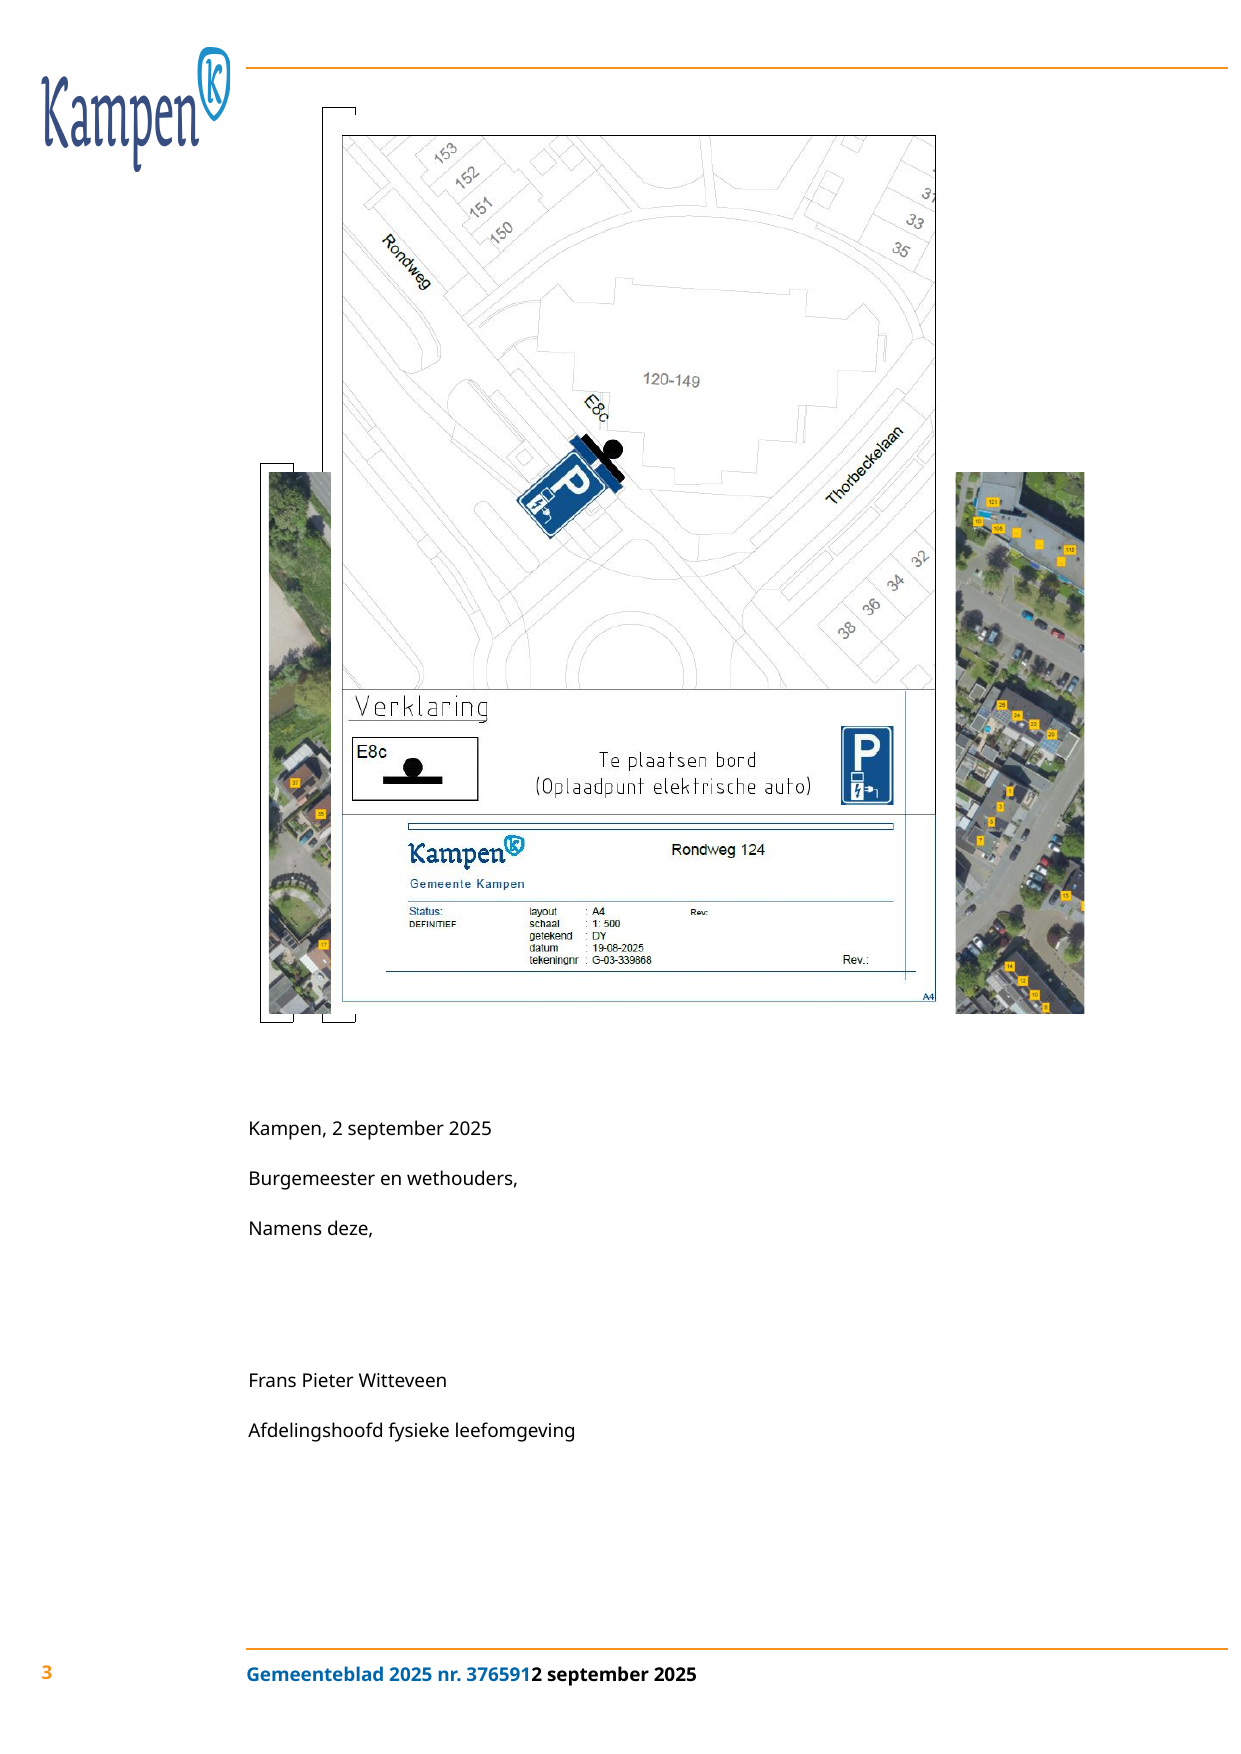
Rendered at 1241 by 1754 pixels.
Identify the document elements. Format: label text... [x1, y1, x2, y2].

text Namens deze, [248, 1216, 1152, 1241]
picture [268, 115, 1085, 1014]
text Kampen, 2 september 2025 [248, 1115, 1152, 1141]
text Frans Pieter Witteveen [248, 1367, 1152, 1393]
text Afdelingshoofd fysieke leefomgeving [248, 1417, 1152, 1443]
text Burgemeester en wethouders, [248, 1165, 1152, 1191]
picture [41, 47, 231, 172]
